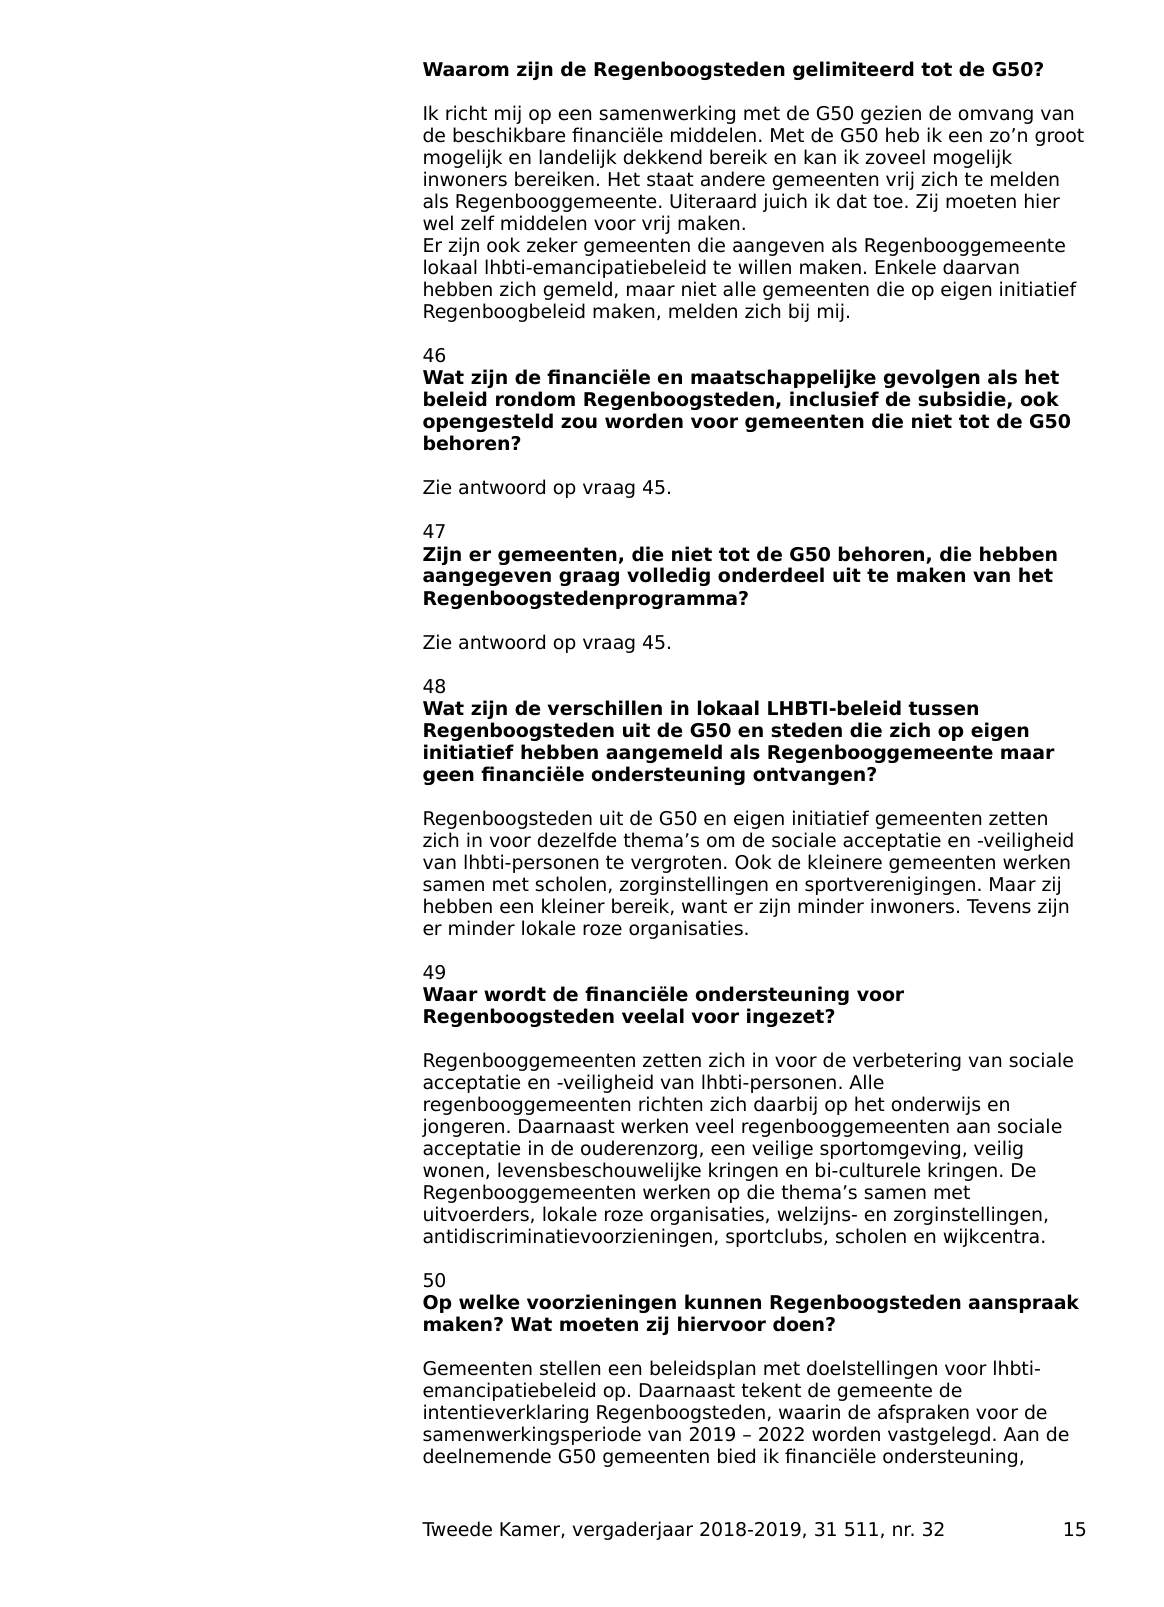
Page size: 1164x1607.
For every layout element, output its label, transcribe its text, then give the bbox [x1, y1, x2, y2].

text Wat zijn de financiële en maatschappelijke gevolgen als het beleid rondom Regenboogsteden, inclusief de subsidie, ook opengesteld zou worden voor gemeenten die niet tot de G50 behoren? [422, 367, 1087, 455]
text Waar wordt de financiële ondersteuning voor Regenboogsteden veelal voor ingezet? [422, 984, 1087, 1028]
text Wat zijn de verschillen in lokaal LHBTI-beleid tussen Regenboogsteden uit de G50 en steden die zich op eigen initiatief hebben aangemeld als Regenbooggemeente maar geen financiële ondersteuning ontvangen? [422, 698, 1087, 786]
text Op welke voorzieningen kunnen Regenboogsteden aanspraak maken? Wat moeten zij hiervoor doen? [422, 1292, 1087, 1336]
text Zie antwoord op vraag 45. [422, 477, 1087, 499]
text 50 [422, 1270, 1087, 1292]
text 49 [422, 962, 1087, 984]
text Ik richt mij op een samenwerking met de G50 gezien de omvang van de beschikbare financiële middelen. Met de G50 heb ik een zo’n groot mogelijk en landelijk dekkend bereik en kan ik zoveel mogelijk inwoners bereiken. Het staat andere gemeenten vrij zich te melden als Regenbooggemeente. Uiteraard juich ik dat toe. Zij moeten hier wel zelf middelen voor vrij maken. [422, 103, 1087, 235]
text 48 [422, 676, 1087, 698]
text Er zijn ook zeker gemeenten die aangeven als Regenbooggemeente lokaal lhbti-emancipatiebeleid te willen maken. Enkele daarvan hebben zich gemeld, maar niet alle gemeenten die op eigen initiatief Regenboogbeleid maken, melden zich bij mij. [422, 235, 1087, 323]
text Regenboogsteden uit de G50 en eigen initiatief gemeenten zetten zich in voor dezelfde thema’s om de sociale acceptatie en -veiligheid van lhbti-personen te vergroten. Ook de kleinere gemeenten werken samen met scholen, zorginstellingen en sportverenigingen. Maar zij hebben een kleiner bereik, want er zijn minder inwoners. Tevens zijn er minder lokale roze organisaties. [422, 808, 1087, 940]
text Gemeenten stellen een beleidsplan met doelstellingen voor lhbti-emancipatiebeleid op. Daarnaast tekent de gemeente de intentieverklaring Regenboogsteden, waarin de afspraken voor de samenwerkingsperiode van 2019 – 2022 worden vastgelegd. Aan de deelnemende G50 gemeenten bied ik financiële ondersteuning, [422, 1358, 1087, 1468]
text Regenbooggemeenten zetten zich in voor de verbetering van sociale acceptatie en -veiligheid van lhbti-personen. Alle regenbooggemeenten richten zich daarbij op het onderwijs en jongeren. Daarnaast werken veel regenbooggemeenten aan sociale acceptatie in de ouderenzorg, een veilige sportomgeving, veilig wonen, levensbeschouwelijke kringen en bi-culturele kringen. De Regenbooggemeenten werken op die thema’s samen met uitvoerders, lokale roze organisaties, welzijns- en zorginstellingen, antidiscriminatievoorzieningen, sportclubs, scholen en wijkcentra. [422, 1050, 1087, 1248]
text Zijn er gemeenten, die niet tot de G50 behoren, die hebben aangegeven graag volledig onderdeel uit te maken van het Regenboogstedenprogramma? [422, 543, 1087, 609]
text 47 [422, 521, 1087, 543]
text 46 [422, 345, 1087, 367]
text Zie antwoord op vraag 45. [422, 632, 1087, 653]
text Waarom zijn de Regenboogsteden gelimiteerd tot de G50? [422, 59, 1087, 81]
